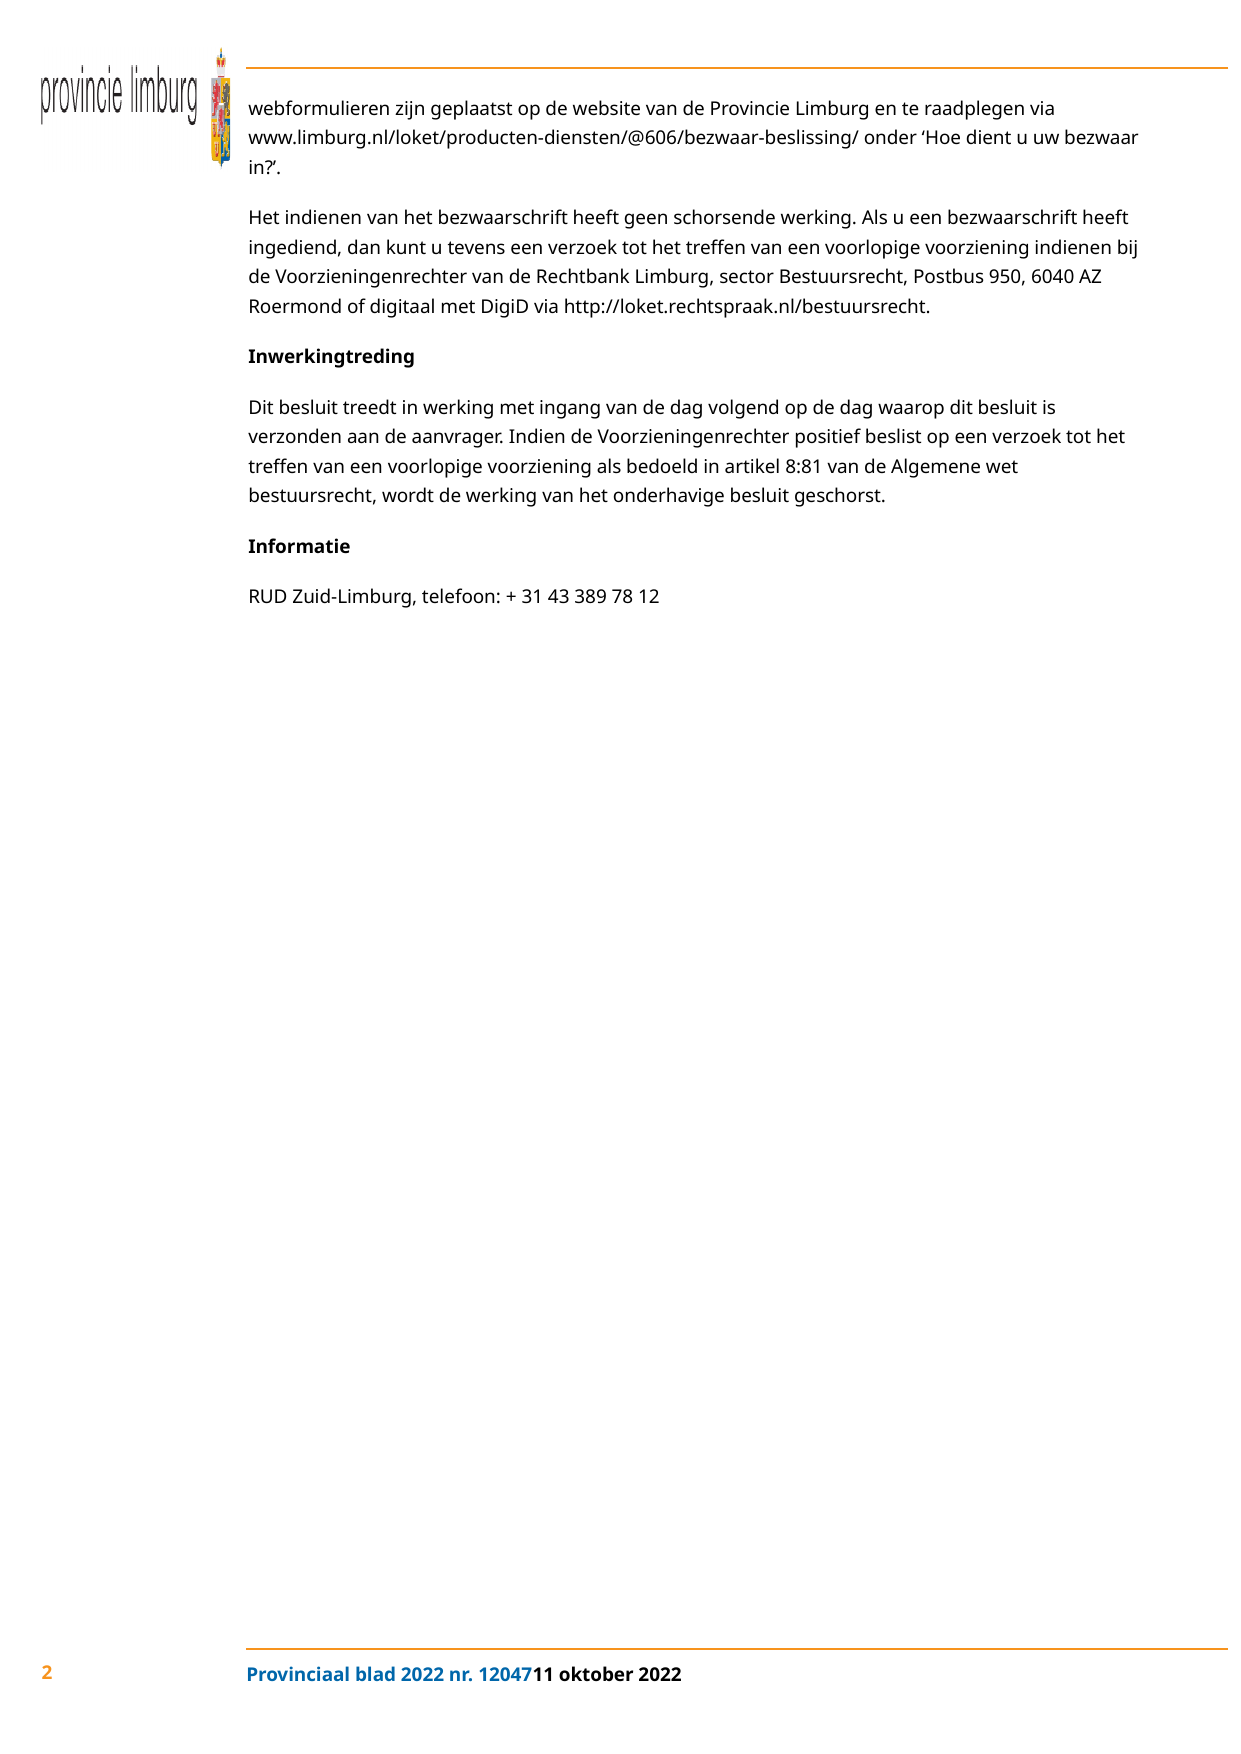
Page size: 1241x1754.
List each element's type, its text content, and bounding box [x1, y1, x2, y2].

text RUD Zuid-Limburg, telefoon: + 31 43 389 78 12 [248, 583, 1152, 609]
text Inwerkingtreding [248, 343, 1152, 369]
picture [41, 47, 231, 172]
text Het indienen van het bezwaarschrift heeft geen schorsende werking. Als u een bezwaarschrift heeft ingediend, dan kunt u tevens een verzoek tot het treffen van een voorlopige voorziening indienen bij de Voorzieningenrechter van de Rechtbank Limburg, sector Bestuursrecht, Postbus 950, 6040 AZ Roermond of digitaal met DigiD via http://loket.rechtspraak.nl/bestuursrecht. [248, 204, 1152, 319]
text Dit besluit treedt in werking met ingang van de dag volgend op de dag waarop dit besluit is verzonden aan de aanvrager. Indien de Voorzieningenrechter positief beslist op een verzoek tot het treffen van een voorlopige voorziening als bedoeld in artikel 8:81 van de Algemene wet bestuursrecht, wordt de werking van het onderhavige besluit geschorst. [248, 394, 1152, 508]
text Informatie [248, 533, 1152, 559]
text webformulieren zijn geplaatst op de website van de Provincie Limburg en te raadplegen via www.limburg.nl/loket/producten-diensten/@606/bezwaar-beslissing/ onder ‘Hoe dient u uw bezwaar in?’. [248, 95, 1152, 180]
